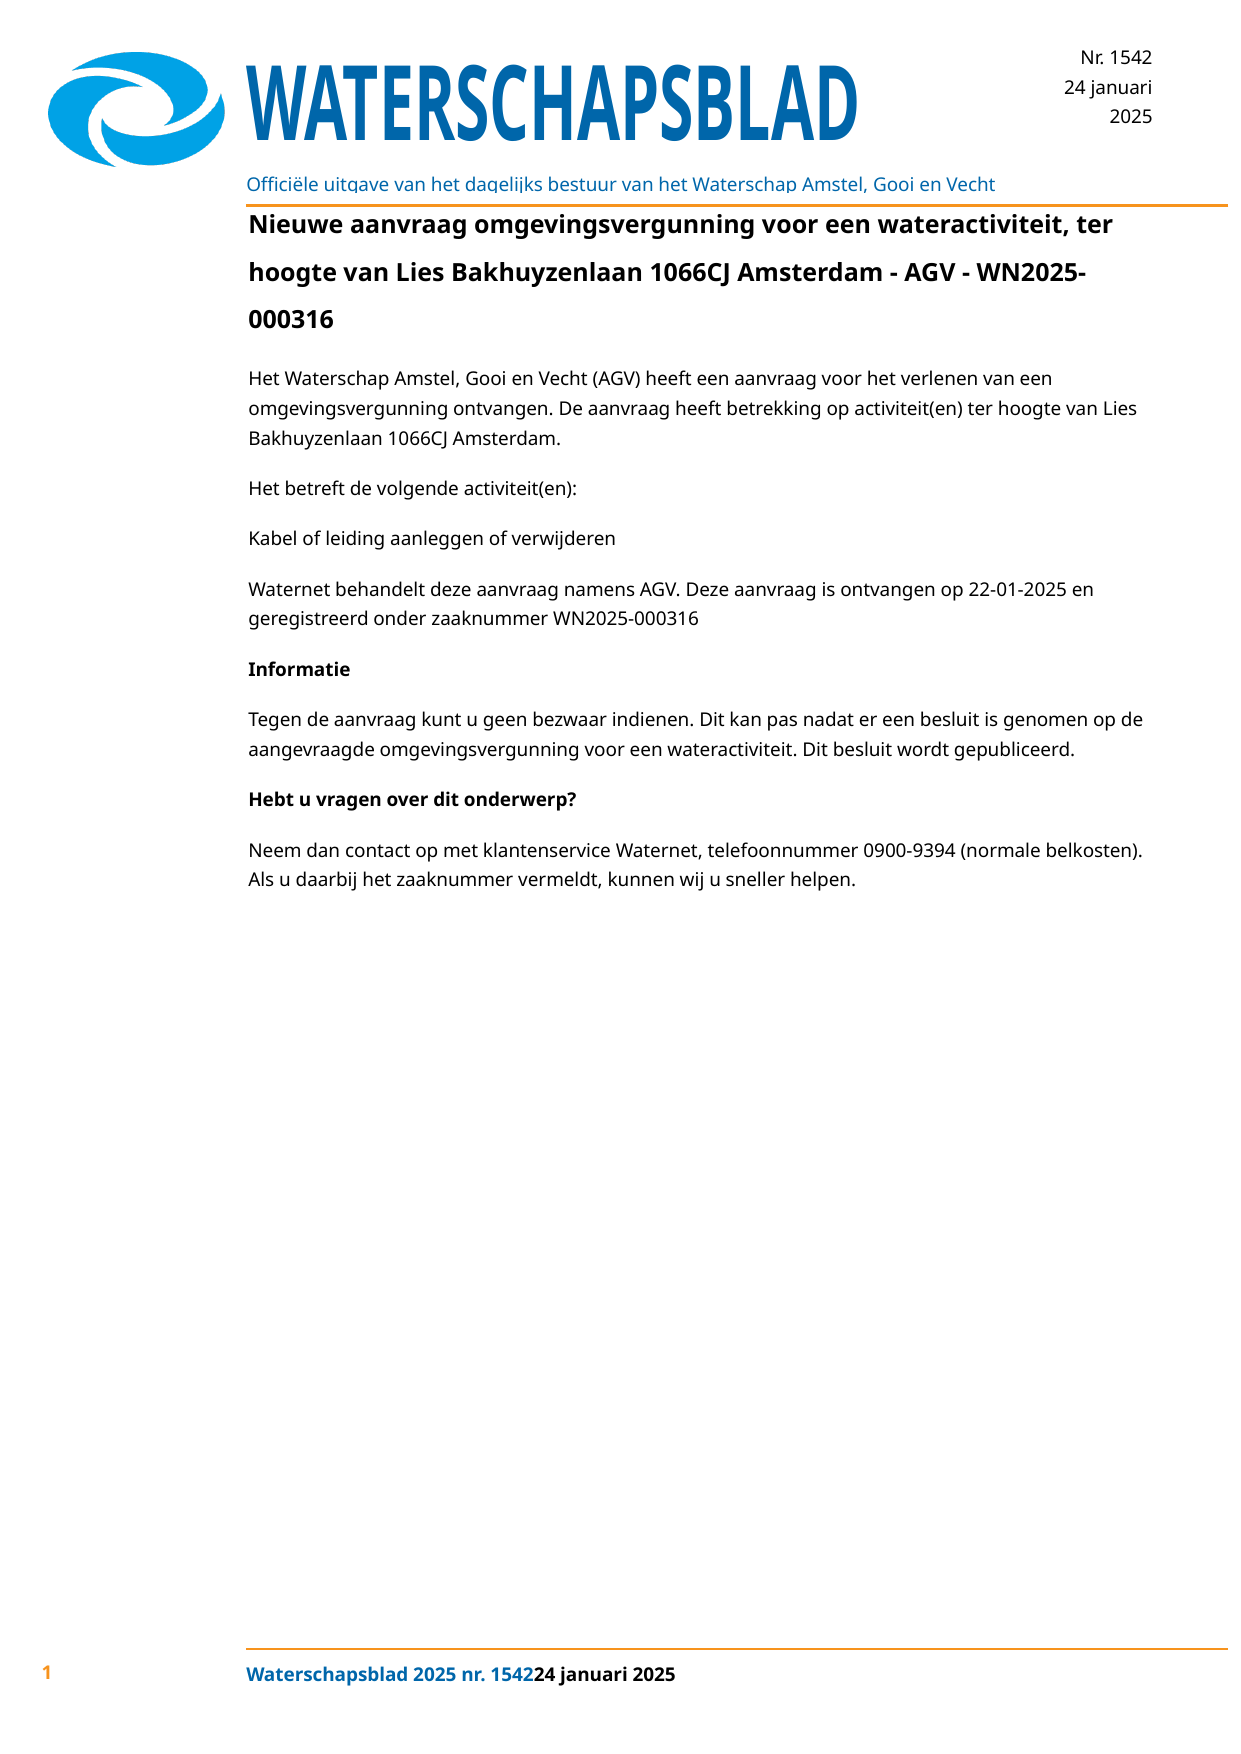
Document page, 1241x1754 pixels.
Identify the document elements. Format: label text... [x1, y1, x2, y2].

text Tegen de aanvraag kunt u geen bezwaar indienen. Dit kan pas nadat er een besluit is genomen op de aangevraagde omgevingsvergunning voor een wateractiviteit. Dit besluit wordt gepubliceerd. [248, 706, 1152, 762]
text Kabel of leiding aanleggen of verwijderen [248, 526, 1152, 551]
text Waternet behandelt deze aanvraag namens AGV. Deze aanvraag is ontvangen op 22-01-2025 en geregistreerd onder zaaknummer WN2025-000316 [248, 576, 1152, 631]
text Hebt u vragen over dit onderwerp? [248, 786, 1152, 812]
text Het Waterschap Amstel, Gooi en Vecht (AGV) heeft een aanvraag voor het verlenen van een omgevingsvergunning ontvangen. De aanvraag heeft betrekking op activiteit(en) ter hoogte van Lies Bakhuyzenlaan 1066CJ Amsterdam. [248, 366, 1152, 450]
text Informatie [248, 656, 1152, 682]
text Het betreft de volgende activiteit(en): [248, 475, 1152, 501]
text Neem dan contact op met klantenservice Waternet, telefoonnummer 0900-9394 (normale belkosten). Als u daarbij het zaaknummer vermeldt, kunnen wij u sneller helpen. [248, 837, 1152, 892]
text Nieuwe aanvraag omgevingsvergunning voor een wateractiviteit, ter hoogte van Lies Bakhuyzenlaan 1066CJ Amsterdam - AGV - WN2025-000316 [248, 207, 1152, 336]
picture [41, 47, 231, 172]
